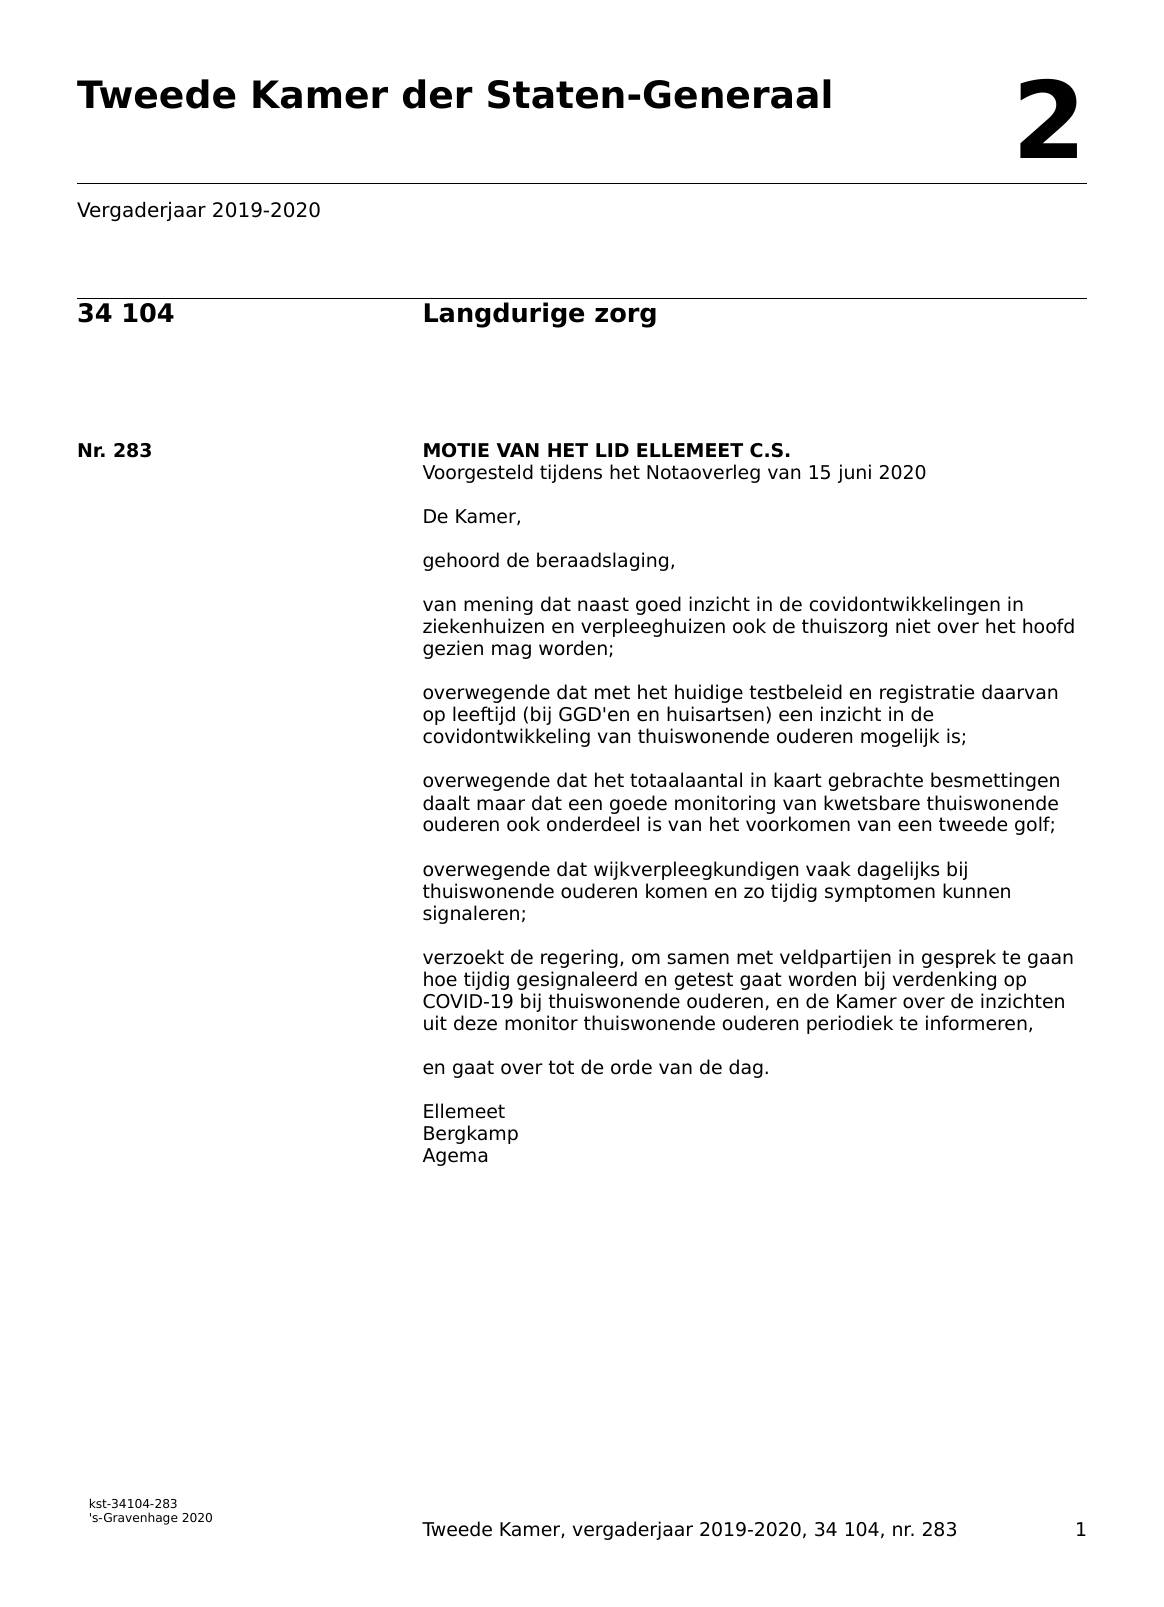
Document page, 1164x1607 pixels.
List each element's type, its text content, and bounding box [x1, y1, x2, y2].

text Agema [422, 1145, 1087, 1167]
text kst-34104-283 [88, 1497, 323, 1511]
text gehoord de beraadslaging, [422, 550, 1087, 572]
text De Kamer, [422, 506, 1087, 528]
table_cell Vergaderjaar 2019-2020 [77, 184, 1087, 298]
text en gaat over tot de orde van de dag. [422, 1057, 1087, 1079]
text 's-Gravenhage 2020 [88, 1511, 323, 1525]
text van mening dat naast goed inzicht in de covidontwikkelingen in ziekenhuizen en verpleeghuizen ook de thuiszorg niet over het hoofd gezien mag worden; [422, 594, 1087, 660]
text overwegende dat met het huidige testbeleid en registratie daarvan op leeftijd (bij GGD'en en huisartsen) een inzicht in de covidontwikkeling van thuiswonende ouderen mogelijk is; [422, 682, 1087, 748]
subtitle Nr. 283 MOTIE VAN HET LID ELLEMEET C.S. [77, 440, 1087, 462]
text Bergkamp [422, 1123, 1087, 1145]
text verzoekt de regering, om samen met veldpartijen in gesprek te gaan hoe tijdig gesignaleerd en getest gaat worden bij verdenking op COVID-19 bij thuiswonende ouderen, en de Kamer over de inzichten uit deze monitor thuiswonende ouderen periodiek te informeren, [422, 947, 1087, 1034]
text Ellemeet [422, 1101, 1087, 1123]
text overwegende dat het totaalaantal in kaart gebrachte besmettingen daalt maar dat een goede monitoring van kwetsbare thuiswonende ouderen ook onderdeel is van het voorkomen van een tweede golf; [422, 770, 1087, 836]
text overwegende dat wijkverpleegkundigen vaak dagelijks bij thuiswonende ouderen komen en zo tijdig symptomen kunnen signaleren; [422, 858, 1087, 924]
text Voorgesteld tijdens het Notaoverleg van 15 juni 2020 [422, 462, 1087, 484]
table_header Tweede Kamer der Staten-Generaal [77, 59, 886, 183]
subtitle 34 104 Langdurige zorg [77, 299, 1087, 329]
table_header 2 [886, 59, 1087, 183]
